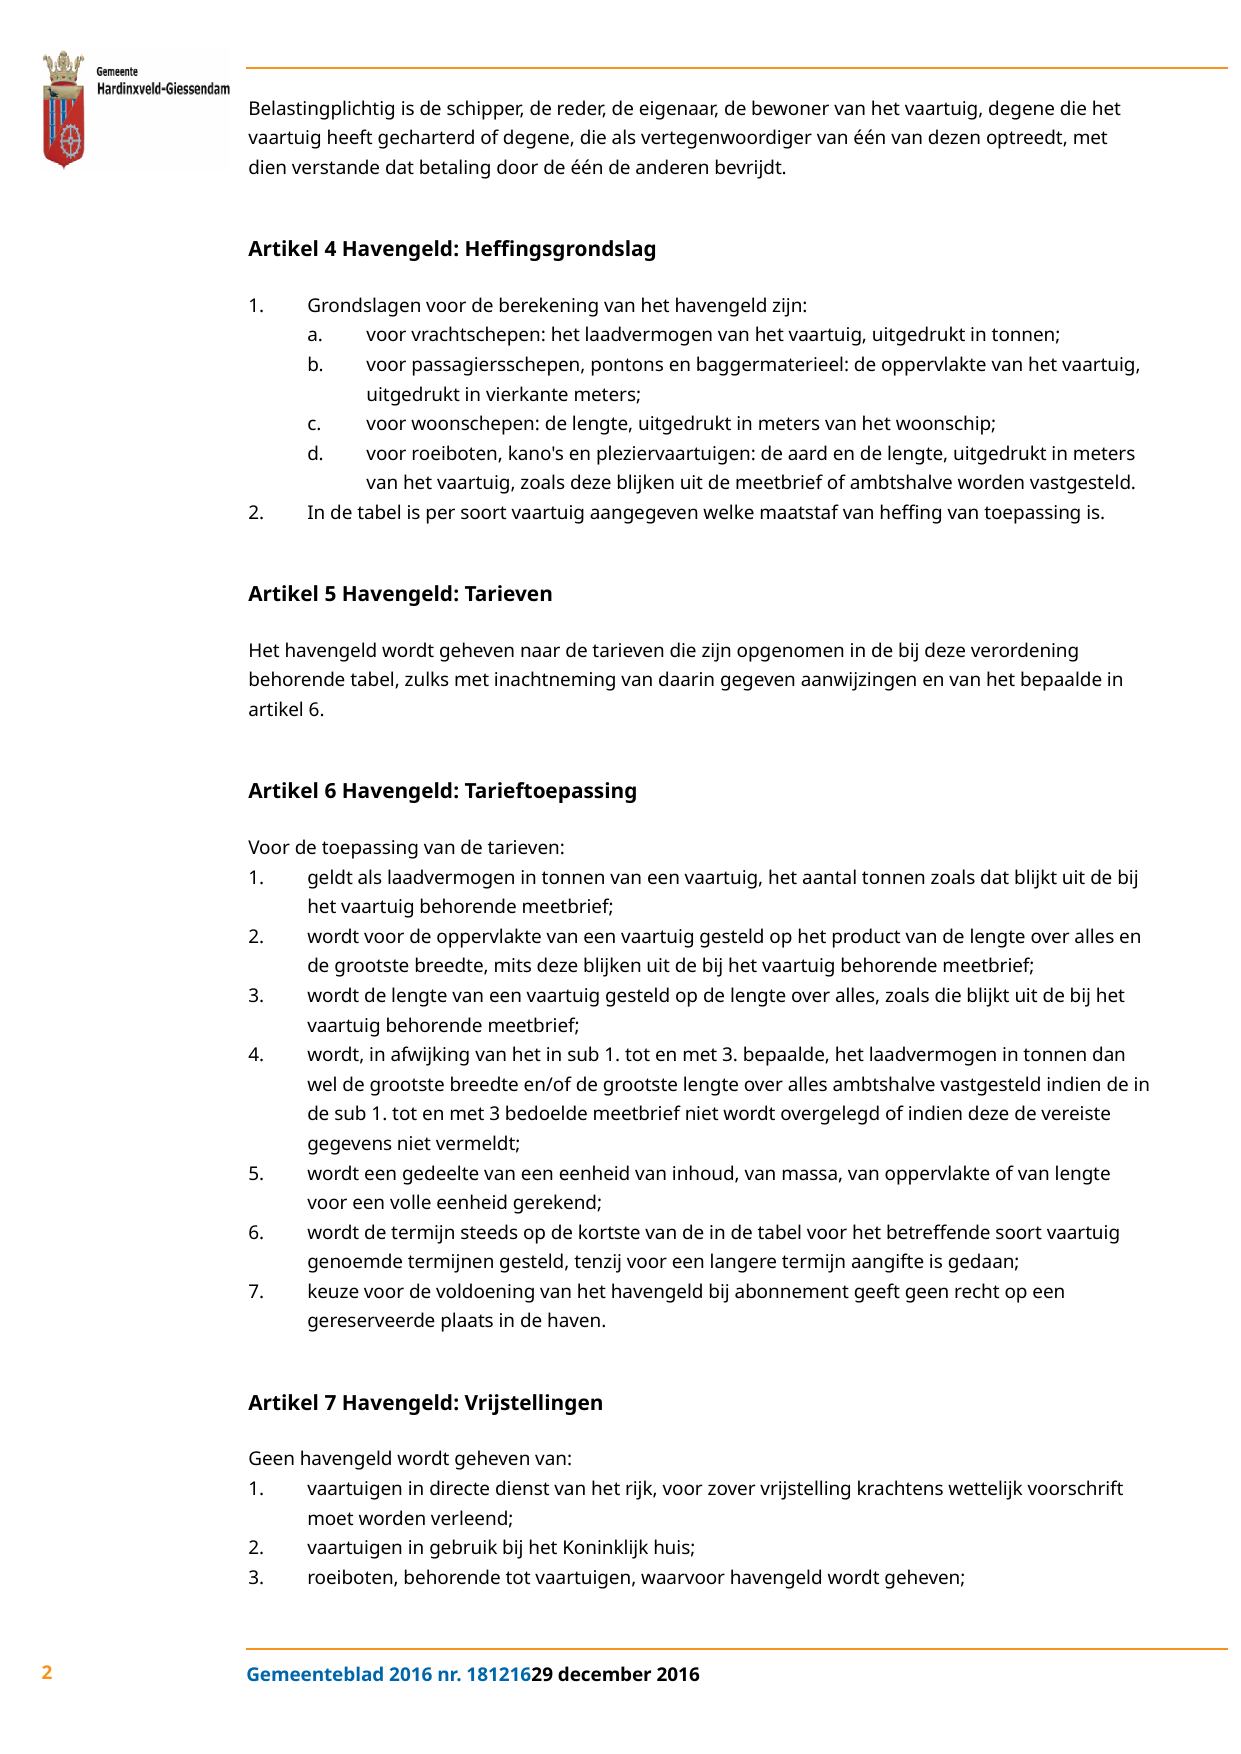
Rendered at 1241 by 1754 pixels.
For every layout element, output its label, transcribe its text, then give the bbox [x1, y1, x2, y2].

text Artikel 7 Havengeld: Vrijstellingen [248, 1388, 1152, 1416]
list wordt de lengte van een vaartuig gesteld op de lengte over alles, zoals die blijkt uit de bij het vaartuig behorende meetbrief; [248, 982, 1152, 1037]
text Artikel 6 Havengeld: Tarieftoepassing [248, 776, 1152, 805]
text Voor de toepassing van de tarieven: [248, 834, 1152, 860]
text Belastingplichtig is de schipper, de reder, de eigenaar, de bewoner van het vaartuig, degene die het vaartuig heeft gecharterd of degene, die als vertegenwoordiger van één van dezen optreedt, met dien verstande dat betaling door de één de anderen bevrijdt. [248, 95, 1152, 180]
list voor passagiersschepen, pontons en baggermaterieel: de oppervlakte van het vaartuig, uitgedrukt in vierkante meters; [307, 351, 1152, 406]
text Het havengeld wordt geheven naar de tarieven die zijn opgenomen in de bij deze verordening behorende tabel, zulks met inachtneming van daarin gegeven aanwijzingen en van het bepaalde in artikel 6. [248, 637, 1152, 722]
list Grondslagen voor de berekening van het havengeld zijn: [248, 292, 1152, 318]
list In de tabel is per soort vaartuig aangegeven welke maatstaf van heffing van toepassing is. [248, 499, 1152, 525]
picture [41, 47, 231, 172]
text Artikel 5 Havengeld: Tarieven [248, 579, 1152, 607]
list wordt, in afwijking van het in sub 1. tot en met 3. bepaalde, het laadvermogen in tonnen dan wel de grootste breedte en/of de grootste lengte over alles ambtshalve vastgesteld indien de in de sub 1. tot en met 3 bedoelde meetbrief niet wordt overgelegd of indien deze de vereiste gegevens niet vermeldt; [248, 1041, 1152, 1156]
list voor vrachtschepen: het laadvermogen van het vaartuig, uitgedrukt in tonnen; [307, 322, 1152, 347]
list wordt een gedeelte van een eenheid van inhoud, van massa, van oppervlakte of van lengte voor een volle eenheid gerekend; [248, 1160, 1152, 1215]
list vaartuigen in gebruik bij het Koninklijk huis; [248, 1534, 1152, 1560]
list roeiboten, behorende tot vaartuigen, waarvoor havengeld wordt geheven; [248, 1564, 1152, 1590]
list wordt de termijn steeds op de kortste van de in de tabel voor het betreffende soort vaartuig genoemde termijnen gesteld, tenzij voor een langere termijn aangifte is gedaan; [248, 1219, 1152, 1274]
list vaartuigen in directe dienst van het rijk, voor zover vrijstelling krachtens wettelijk voorschrift moet worden verleend; [248, 1475, 1152, 1531]
list geldt als laadvermogen in tonnen van een vaartuig, het aantal tonnen zoals dat blijkt uit de bij het vaartuig behorende meetbrief; [248, 864, 1152, 919]
list voor woonschepen: de lengte, uitgedrukt in meters van het woonschip; [307, 410, 1152, 436]
text Artikel 4 Havengeld: Heffingsgrondslag [248, 234, 1152, 262]
list voor roeiboten, kano's en pleziervaartuigen: de aard en de lengte, uitgedrukt in meters van het vaartuig, zoals deze blijken uit de meetbrief of ambtshalve worden vastgesteld. [307, 440, 1152, 495]
text Geen havengeld wordt geheven van: [248, 1446, 1152, 1471]
list keuze voor de voldoening van het havengeld bij abonnement geeft geen recht op een gereserveerde plaats in de haven. [248, 1278, 1152, 1333]
list wordt voor de oppervlakte van een vaartuig gesteld op het product van de lengte over alles en de grootste breedte, mits deze blijken uit de bij het vaartuig behorende meetbrief; [248, 923, 1152, 978]
